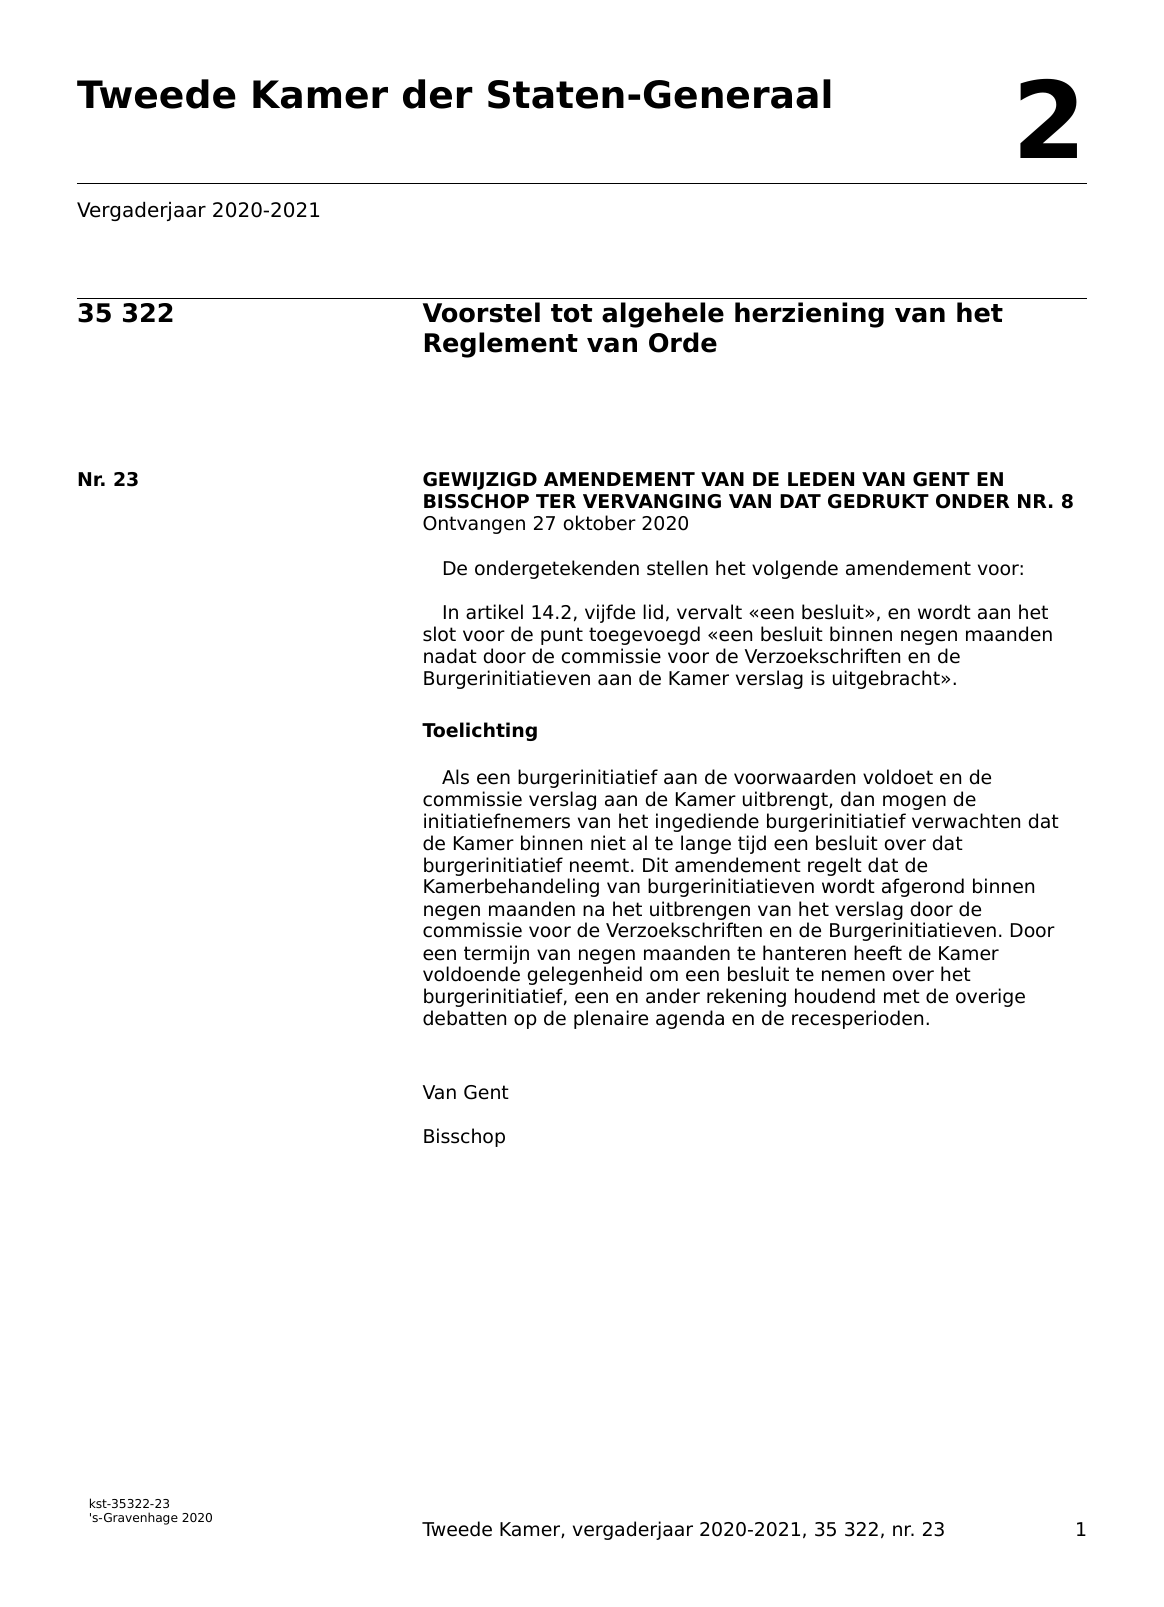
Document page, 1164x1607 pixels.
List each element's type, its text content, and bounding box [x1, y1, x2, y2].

text In artikel 14.2, vijfde lid, vervalt «een besluit», en wordt aan het slot voor de punt toegevoegd «een besluit binnen negen maanden nadat door de commissie voor de Verzoekschriften en de Burgerinitiatieven aan de Kamer verslag is uitgebracht». [422, 602, 1087, 689]
text kst-35322-23 [88, 1497, 323, 1511]
table_header Tweede Kamer der Staten-Generaal [77, 59, 886, 183]
text 's-Gravenhage 2020 [88, 1511, 323, 1525]
text De ondergetekenden stellen het volgende amendement voor: [422, 557, 1087, 579]
subtitle 35 322 Voorstel tot algehele herziening van het Reglement van Orde [77, 299, 1087, 358]
text Ontvangen 27 oktober 2020 [422, 513, 1087, 535]
subtitle Toelichting [422, 719, 1087, 742]
text Als een burgerinitiatief aan de voorwaarden voldoet en de commissie verslag aan de Kamer uitbrengt, dan mogen de initiatiefnemers van het ingediende burgerinitiatief verwachten dat de Kamer binnen niet al te lange tijd een besluit over dat burgerinitiatief neemt. Dit amendement regelt dat de Kamerbehandeling van burgerinitiatieven wordt afgerond binnen negen maanden na het uitbrengen van het verslag door de commissie voor de Verzoekschriften en de Burgerinitiatieven. Door een termijn van negen maanden te hanteren heeft de Kamer voldoende gelegenheid om een besluit te nemen over het burgerinitiatief, een en ander rekening houdend met de overige debatten op de plenaire agenda en de recesperioden. [422, 767, 1087, 1030]
text Van Gent Bisschop [422, 1060, 1087, 1148]
table_cell Vergaderjaar 2020-2021 [77, 184, 1087, 298]
subtitle Nr. 23 GEWIJZIGD AMENDEMENT VAN DE LEDEN VAN GENT EN BISSCHOP TER VERVANGING VAN DAT GEDRUKT ONDER NR. 8 [77, 469, 1087, 513]
table_header 2 [886, 59, 1087, 183]
